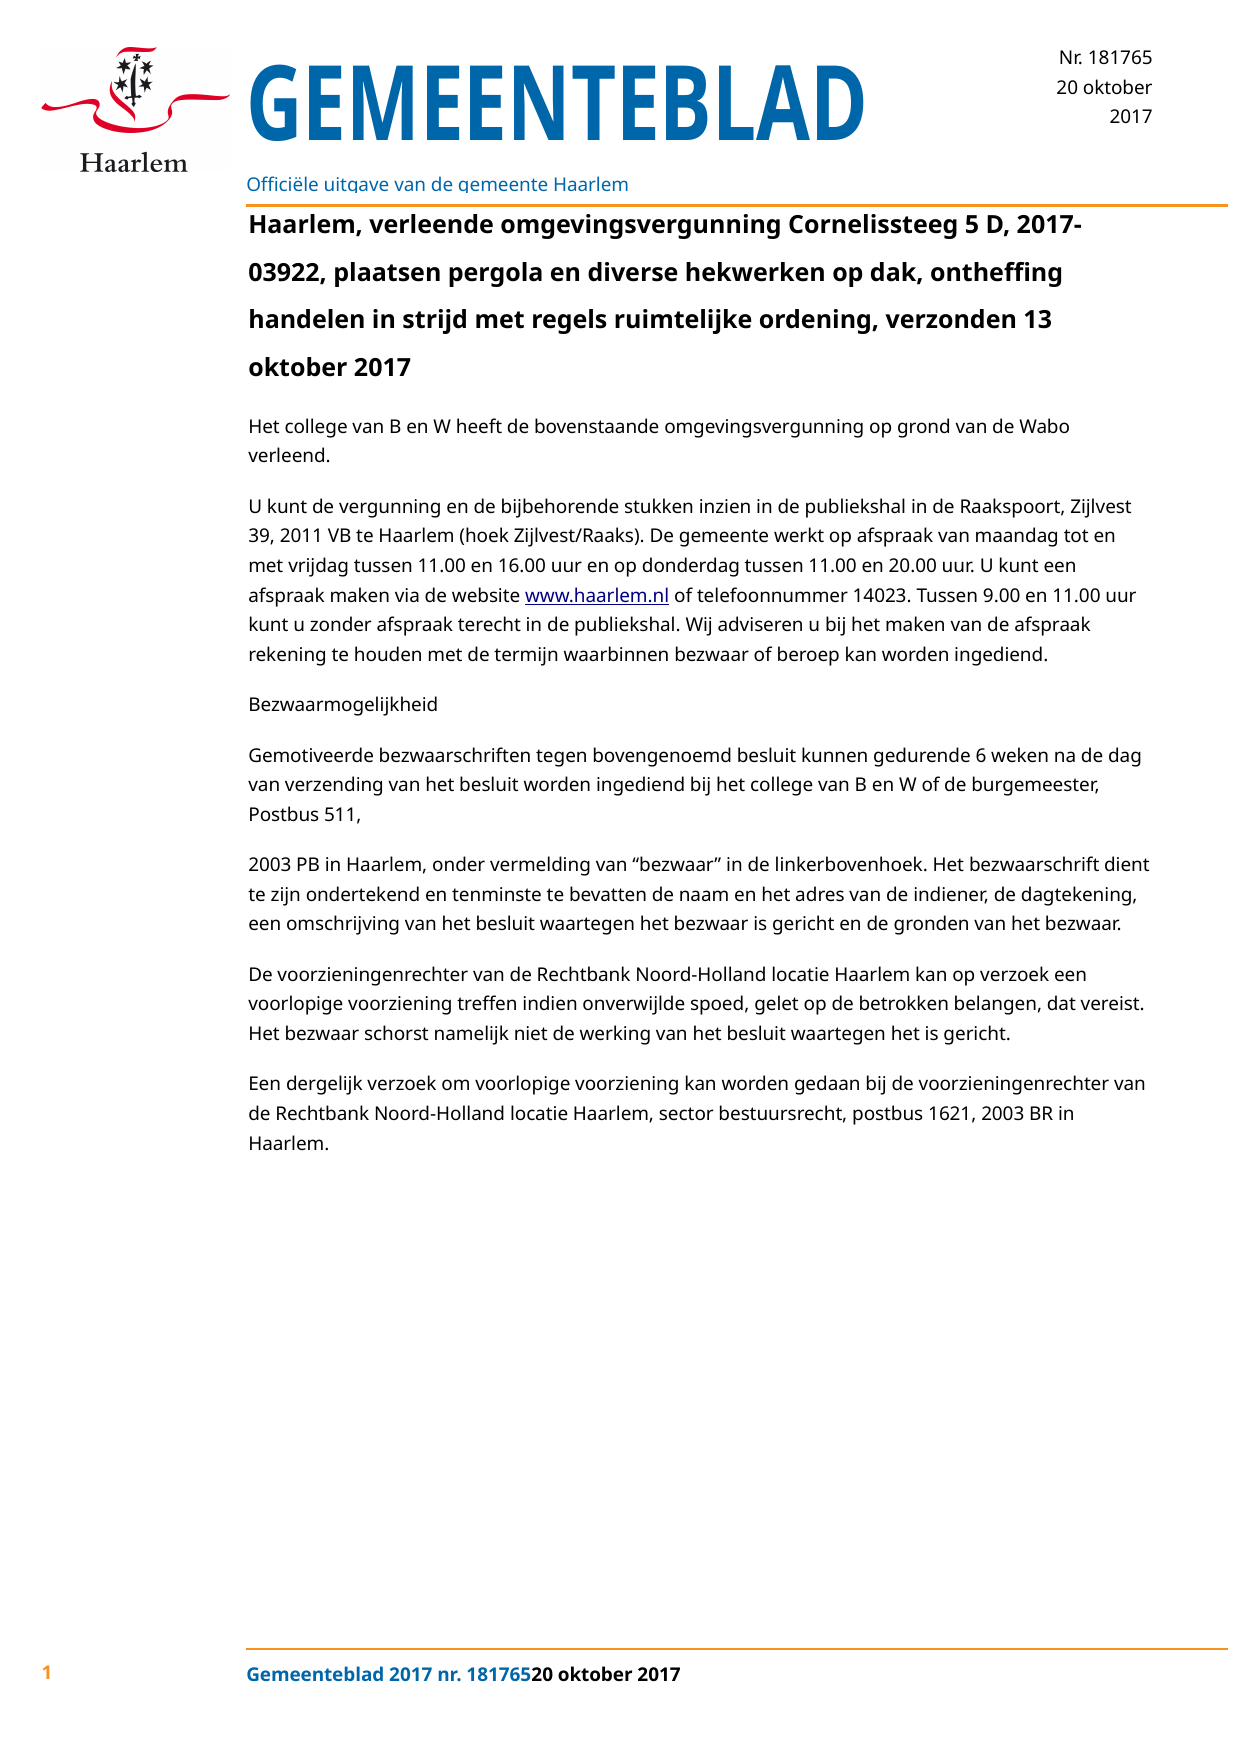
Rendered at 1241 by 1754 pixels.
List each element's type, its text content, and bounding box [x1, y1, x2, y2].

text Gemotiveerde bezwaarschriften tegen bovengenoemd besluit kunnen gedurende 6 weken na de dag van verzending van het besluit worden ingediend bij het college van B en W of de burgemeester, Postbus 511, [248, 742, 1152, 827]
text 2003 PB in Haarlem, onder vermelding van “bezwaar” in de linkerbovenhoek. Het bezwaarschrift dient te zijn ondertekend en tenminste te bevatten de naam en het adres van de indiener, de dagtekening, een omschrijving van het besluit waartegen het bezwaar is gericht en de gronden van het bezwaar. [248, 851, 1152, 936]
text Bezwaarmogelijkheid [248, 691, 1152, 717]
text U kunt de vergunning en de bijbehorende stukken inzien in de publiekshal in de Raakspoort, Zijlvest 39, 2011 VB te Haarlem (hoek Zijlvest/Raaks). De gemeente werkt op afspraak van maandag tot en met vrijdag tussen 11.00 en 16.00 uur en op donderdag tussen 11.00 en 20.00 uur. U kunt een afspraak maken via de website www.haarlem.nl of telefoonnummer 14023. Tussen 9.00 en 11.00 uur kunt u zonder afspraak terecht in de publiekshal. Wij adviseren u bij het maken van de afspraak rekening te houden met de termijn waarbinnen bezwaar of beroep kan worden ingediend. [248, 493, 1152, 667]
text Het college van B en W heeft de bovenstaande omgevingsvergunning op grond van de Wabo verleend. [248, 413, 1152, 468]
text Een dergelijk verzoek om voorlopige voorziening kan worden gedaan bij de voorzieningenrechter van de Rechtbank Noord-Holland locatie Haarlem, sector bestuursrecht, postbus 1621, 2003 BR in Haarlem. [248, 1071, 1152, 1156]
text De voorzieningenrechter van de Rechtbank Noord-Holland locatie Haarlem kan op verzoek een voorlopige voorziening treffen indien onverwijlde spoed, gelet op de betrokken belangen, dat vereist. Het bezwaar schorst namelijk niet de werking van het besluit waartegen het is gericht. [248, 961, 1152, 1046]
text Haarlem, verleende omgevingsvergunning Cornelissteeg 5 D, 2017-03922, plaatsen pergola en diverse hekwerken op dak, ontheffing handelen in strijd met regels ruimtelijke ordening, verzonden 13 oktober 2017 [248, 207, 1152, 384]
picture [41, 47, 231, 172]
